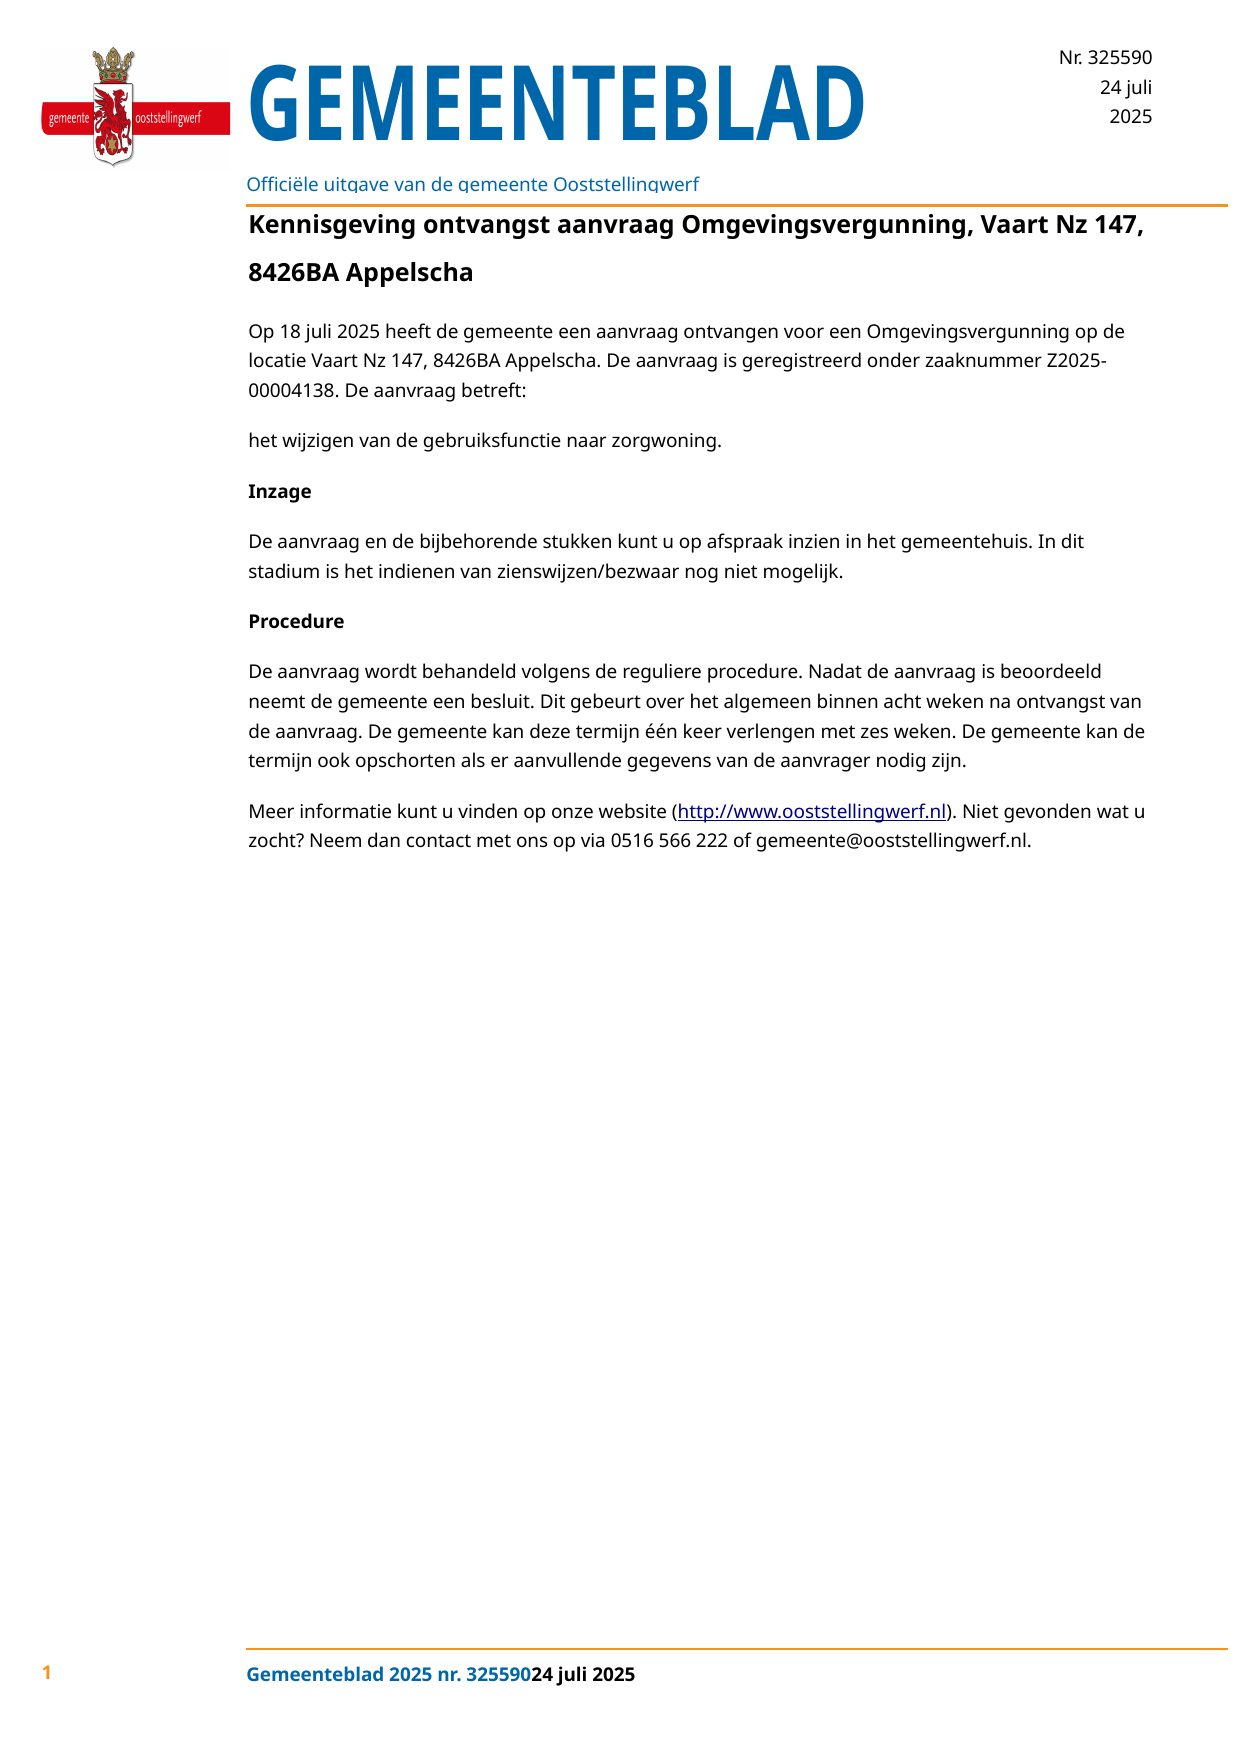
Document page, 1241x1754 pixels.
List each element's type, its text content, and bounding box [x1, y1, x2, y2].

picture [41, 47, 231, 172]
text De aanvraag wordt behandeld volgens de reguliere procedure. Nadat de aanvraag is beoordeeld neemt de gemeente een besluit. Dit gebeurt over het algemeen binnen acht weken na ontvangst van de aanvraag. De gemeente kan deze termijn één keer verlengen met zes weken. De gemeente kan de termijn ook opschorten als er aanvullende gegevens van de aanvrager nodig zijn. [248, 659, 1152, 773]
text Procedure [248, 608, 1152, 634]
text Meer informatie kunt u vinden op onze website (http://www.ooststellingwerf.nl). Niet gevonden wat u zocht? Neem dan contact met ons op via 0516 566 222 of gemeente@ooststellingwerf.nl. [248, 798, 1152, 853]
text het wijzigen van de gebruiksfunctie naar zorgwoning. [248, 427, 1152, 453]
text Op 18 juli 2025 heeft de gemeente een aanvraag ontvangen voor een Omgevingsvergunning op de locatie Vaart Nz 147, 8426BA Appelscha. De aanvraag is geregistreerd onder zaaknummer Z2025-00004138. De aanvraag betreft: [248, 318, 1152, 403]
text Inzage [248, 478, 1152, 504]
text Kennisgeving ontvangst aanvraag Omgevingsvergunning, Vaart Nz 147, 8426BA Appelscha [248, 207, 1152, 288]
text De aanvraag en de bijbehorende stukken kunt u op afspraak inzien in het gemeentehuis. In dit stadium is het indienen van zienswijzen/bezwaar nog niet mogelijk. [248, 528, 1152, 584]
